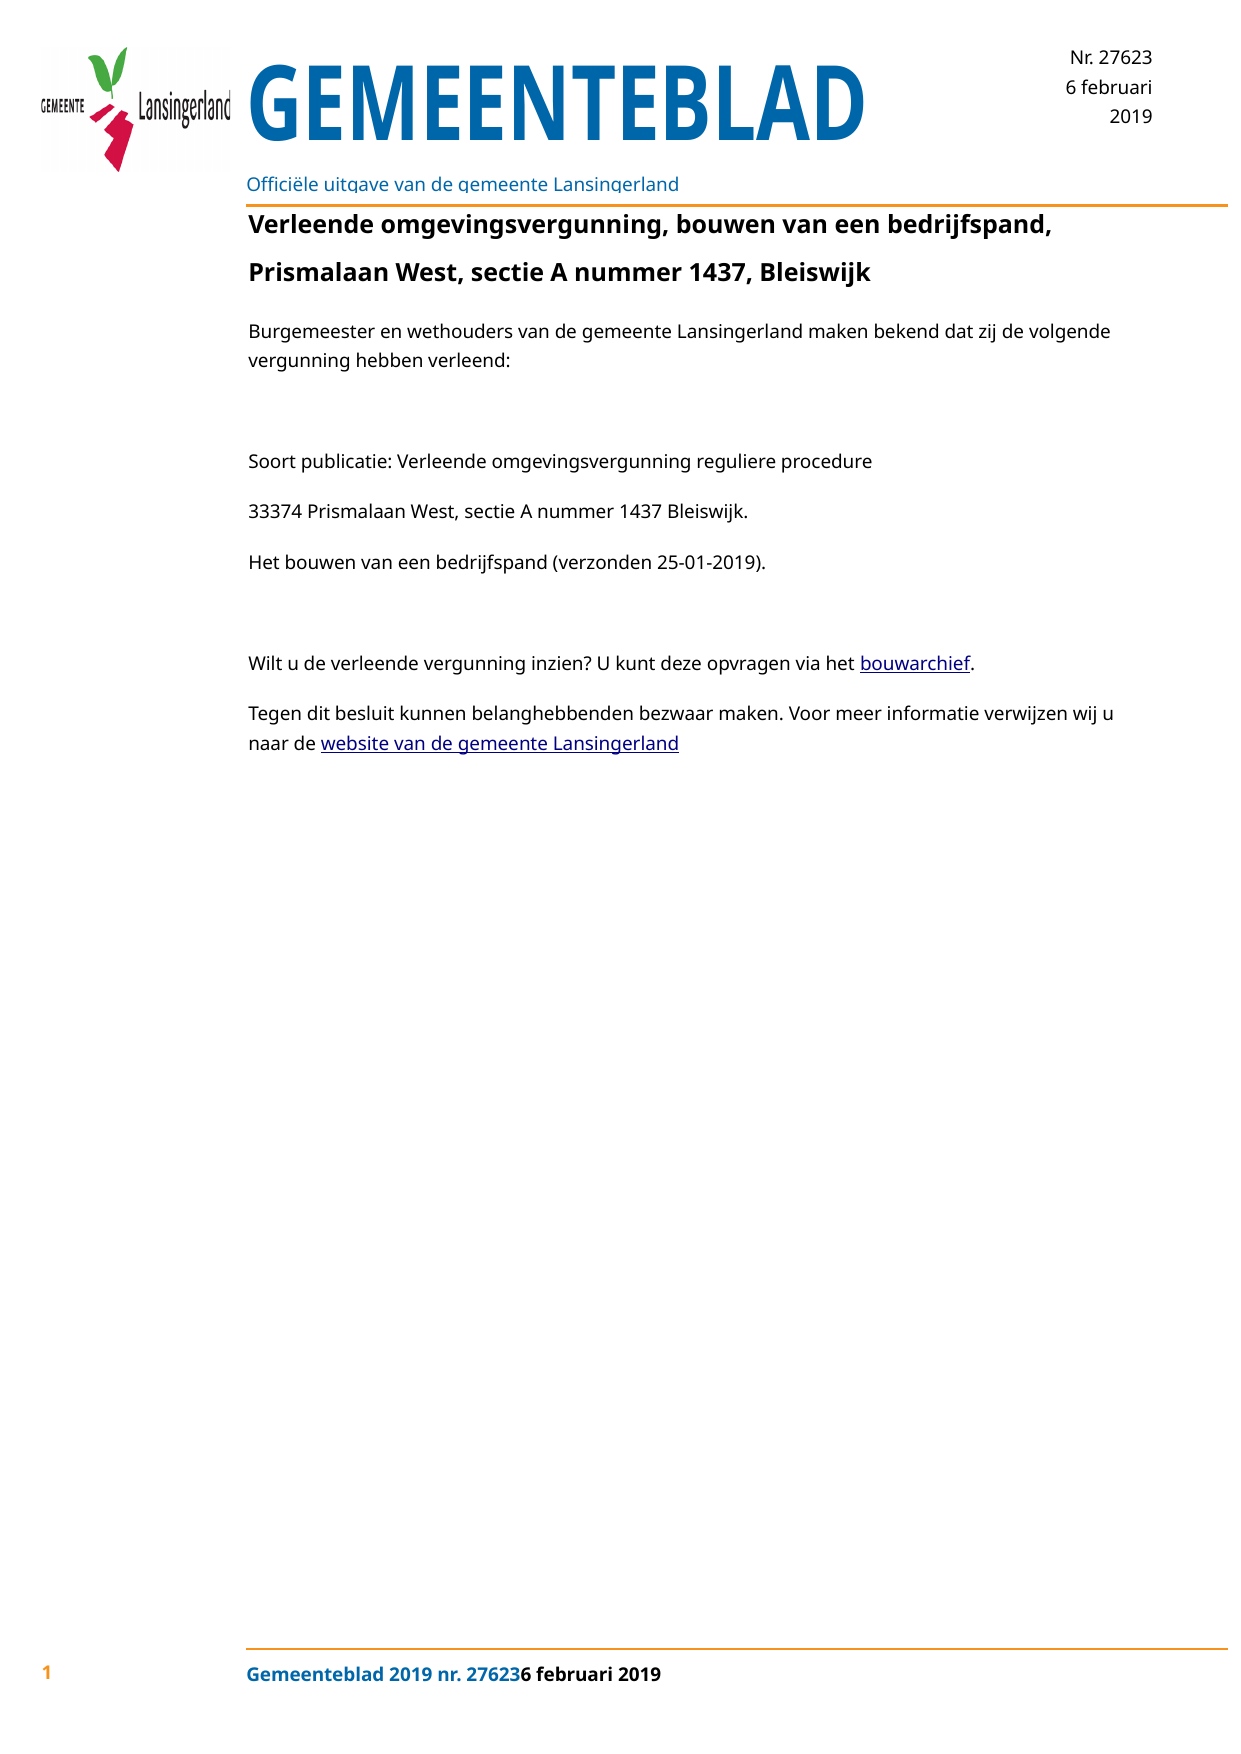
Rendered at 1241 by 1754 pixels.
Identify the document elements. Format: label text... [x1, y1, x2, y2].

text 33374 Prismalaan West, sectie A nummer 1437 Bleiswijk. [248, 499, 1152, 524]
text Het bouwen van een bedrijfspand (verzonden 25-01-2019). [248, 549, 1152, 575]
text Soort publicatie: Verleende omgevingsvergunning reguliere procedure [248, 448, 1152, 474]
picture [41, 47, 231, 172]
text Burgemeester en wethouders van de gemeente Lansingerland maken bekend dat zij de volgende vergunning hebben verleend: [248, 318, 1152, 373]
text Verleende omgevingsvergunning, bouwen van een bedrijfspand, Prismalaan West, sectie A nummer 1437, Bleiswijk [248, 207, 1152, 288]
text Wilt u de verleende vergunning inzien? U kunt deze opvragen via het bouwarchief. [248, 650, 1152, 676]
text Tegen dit besluit kunnen belanghebbenden bezwaar maken. Voor meer informatie verwijzen wij u naar de website van de gemeente Lansingerland [248, 700, 1152, 756]
